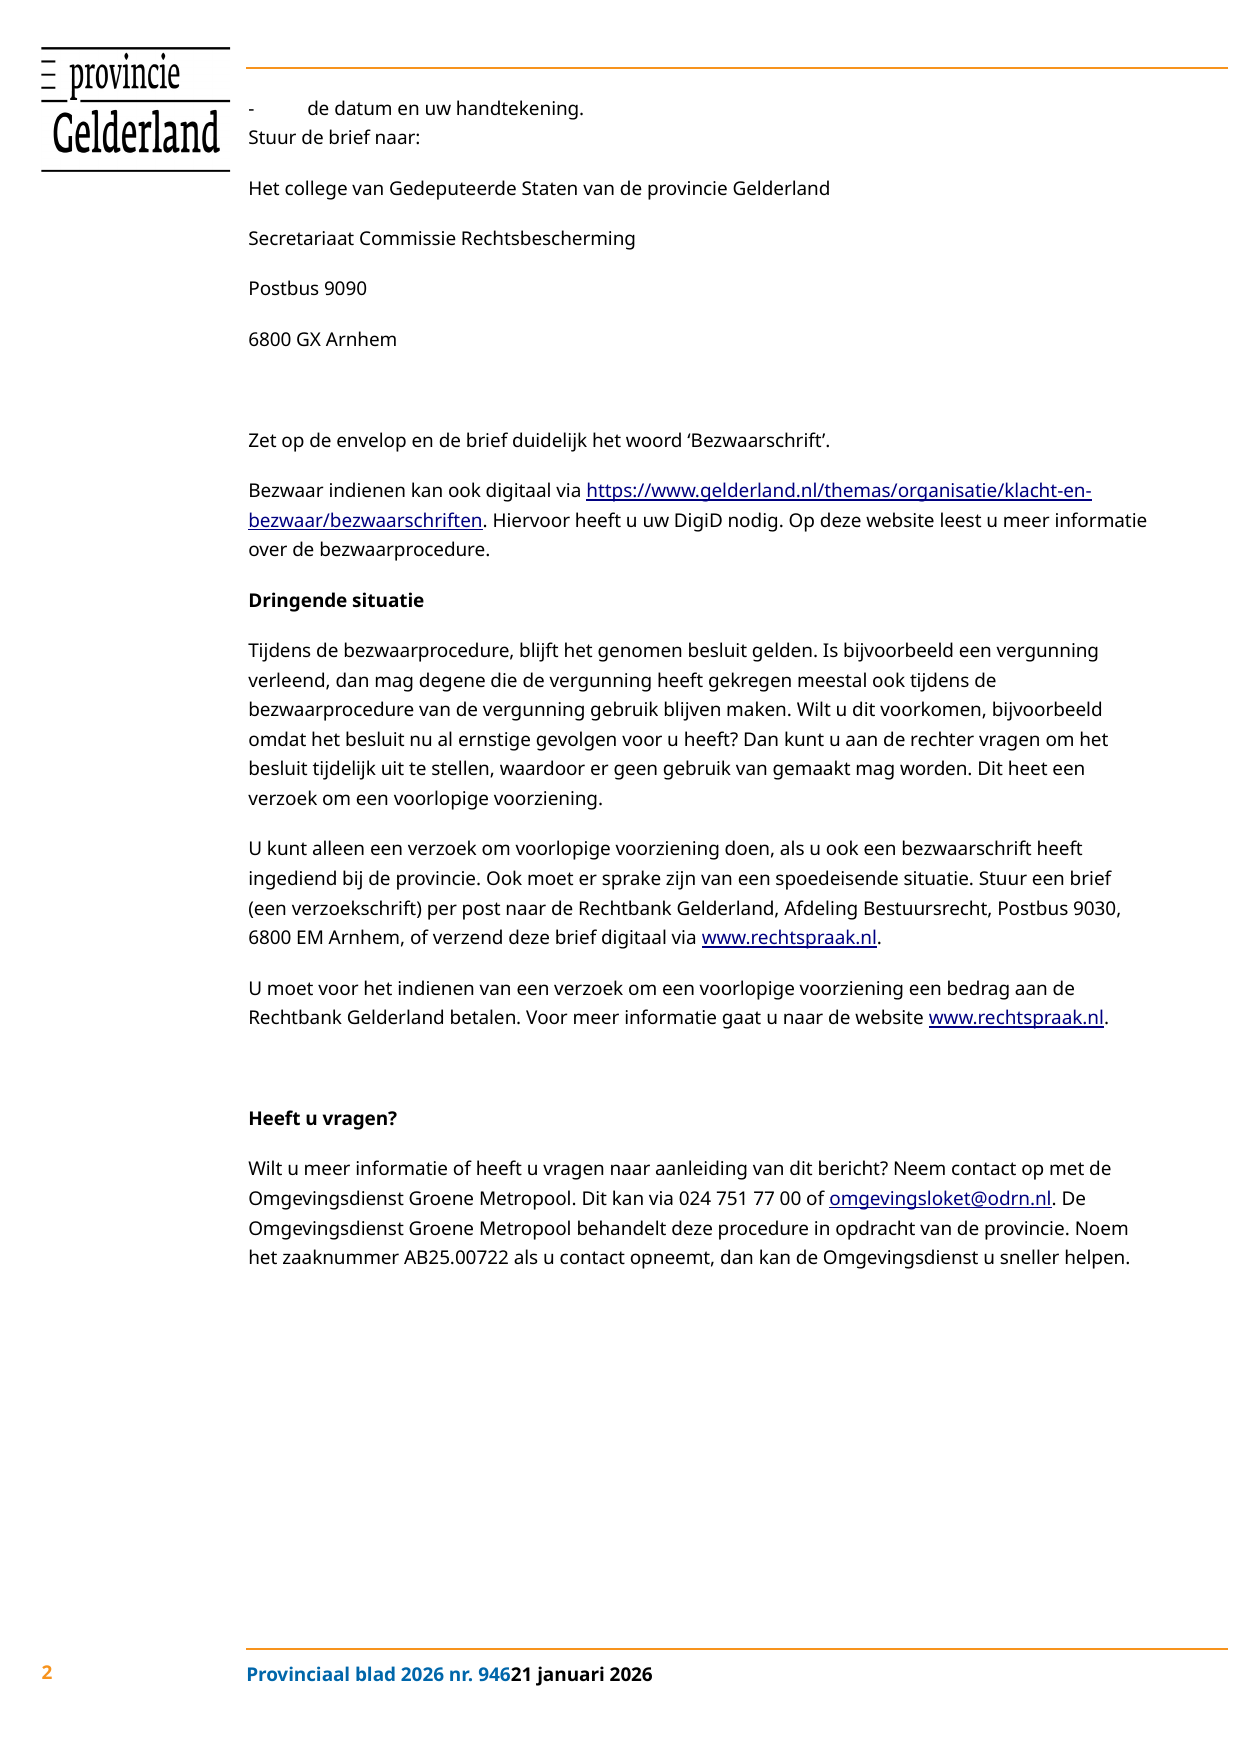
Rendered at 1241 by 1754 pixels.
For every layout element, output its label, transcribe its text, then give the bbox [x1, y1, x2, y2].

text Secretariaat Commissie Rechtsbescherming [248, 225, 1152, 251]
text Dringende situatie [248, 587, 1152, 613]
text Bezwaar indienen kan ook digitaal via https://www.gelderland.nl/themas/organisatie/klacht-en-bezwaar/bezwaarschriften. Hiervoor heeft u uw DigiD nodig. Op deze website leest u meer informatie over de bezwaarprocedure. [248, 477, 1152, 562]
text Stuur de brief naar: [248, 124, 1152, 150]
text 6800 GX Arnhem [248, 326, 1152, 352]
text U kunt alleen een verzoek om voorlopige voorziening doen, als u ook een bezwaarschrift heeft ingediend bij de provincie. Ook moet er sprake zijn van een spoedeisende situatie. Stuur een brief (een verzoekschrift) per post naar de Rechtbank Gelderland, Afdeling Bestuursrecht, Postbus 9030, 6800 EM Arnhem, of verzend deze brief digitaal via www.rechtspraak.nl. [248, 836, 1152, 950]
text Heeft u vragen? [248, 1105, 1152, 1131]
text Het college van Gedeputeerde Staten van de provincie Gelderland [248, 175, 1152, 201]
picture [41, 47, 231, 172]
text U moet voor het indienen van een verzoek om een voorlopige voorziening een bedrag aan de Rechtbank Gelderland betalen. Voor meer informatie gaat u naar de website www.rechtspraak.nl. [248, 975, 1152, 1030]
list de datum en uw handtekening. [248, 95, 1152, 121]
text Tijdens de bezwaarprocedure, blijft het genomen besluit gelden. Is bijvoorbeeld een vergunning verleend, dan mag degene die de vergunning heeft gekregen meestal ook tijdens de bezwaarprocedure van de vergunning gebruik blijven maken. Wilt u dit voorkomen, bijvoorbeeld omdat het besluit nu al ernstige gevolgen voor u heeft? Dan kunt u aan de rechter vragen om het besluit tijdelijk uit te stellen, waardoor er geen gebruik van gemaakt mag worden. Dit heet een verzoek om een voorlopige voorziening. [248, 637, 1152, 811]
text Zet op de envelop en de brief duidelijk het woord ‘Bezwaarschrift’. [248, 427, 1152, 453]
text Wilt u meer informatie of heeft u vragen naar aanleiding van dit bericht? Neem contact op met de Omgevingsdienst Groene Metropool. Dit kan via 024 751 77 00 of omgevingsloket@odrn.nl. De Omgevingsdienst Groene Metropool behandelt deze procedure in opdracht van de provincie. Noem het zaaknummer AB25.00722 als u contact opneemt, dan kan de Omgevingsdienst u sneller helpen. [248, 1156, 1152, 1270]
text Postbus 9090 [248, 276, 1152, 301]
